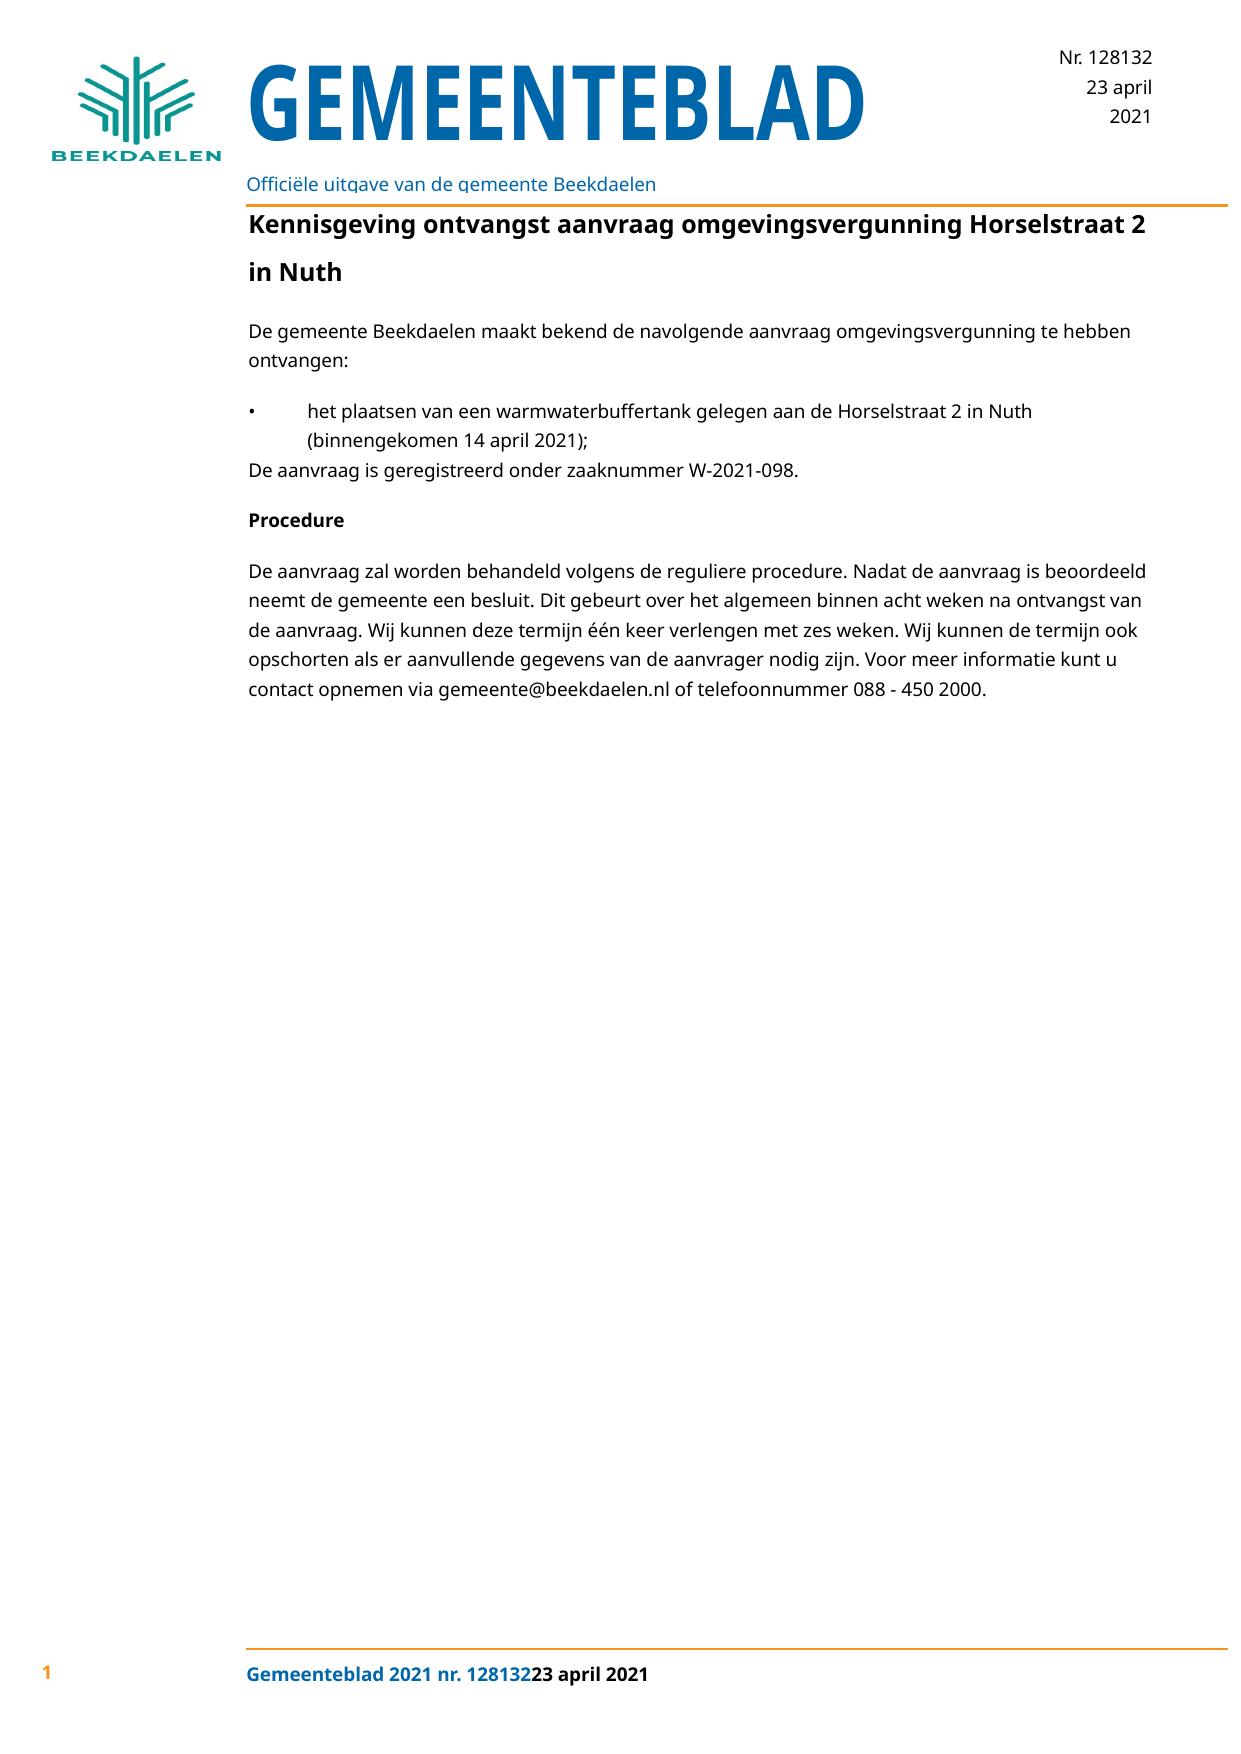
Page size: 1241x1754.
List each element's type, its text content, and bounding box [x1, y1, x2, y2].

text Kennisgeving ontvangst aanvraag omgevingsvergunning Horselstraat 2 in Nuth [248, 207, 1152, 288]
picture [41, 47, 231, 172]
text De aanvraag is geregistreerd onder zaaknummer W-2021-098. [248, 457, 1152, 483]
list het plaatsen van een warmwaterbuffertank gelegen aan de Horselstraat 2 in Nuth (binnengekomen 14 april 2021); [248, 398, 1152, 453]
text Procedure [248, 507, 1152, 533]
text De gemeente Beekdaelen maakt bekend de navolgende aanvraag omgevingsvergunning te hebben ontvangen: [248, 318, 1152, 373]
text De aanvraag zal worden behandeld volgens de reguliere procedure. Nadat de aanvraag is beoordeeld neemt de gemeente een besluit. Dit gebeurt over het algemeen binnen acht weken na ontvangst van de aanvraag. Wij kunnen deze termijn één keer verlengen met zes weken. Wij kunnen de termijn ook opschorten als er aanvullende gegevens van de aanvrager nodig zijn. Voor meer informatie kunt u contact opnemen via gemeente@beekdaelen.nl of telefoonnummer 088 - 450 2000. [248, 558, 1152, 702]
